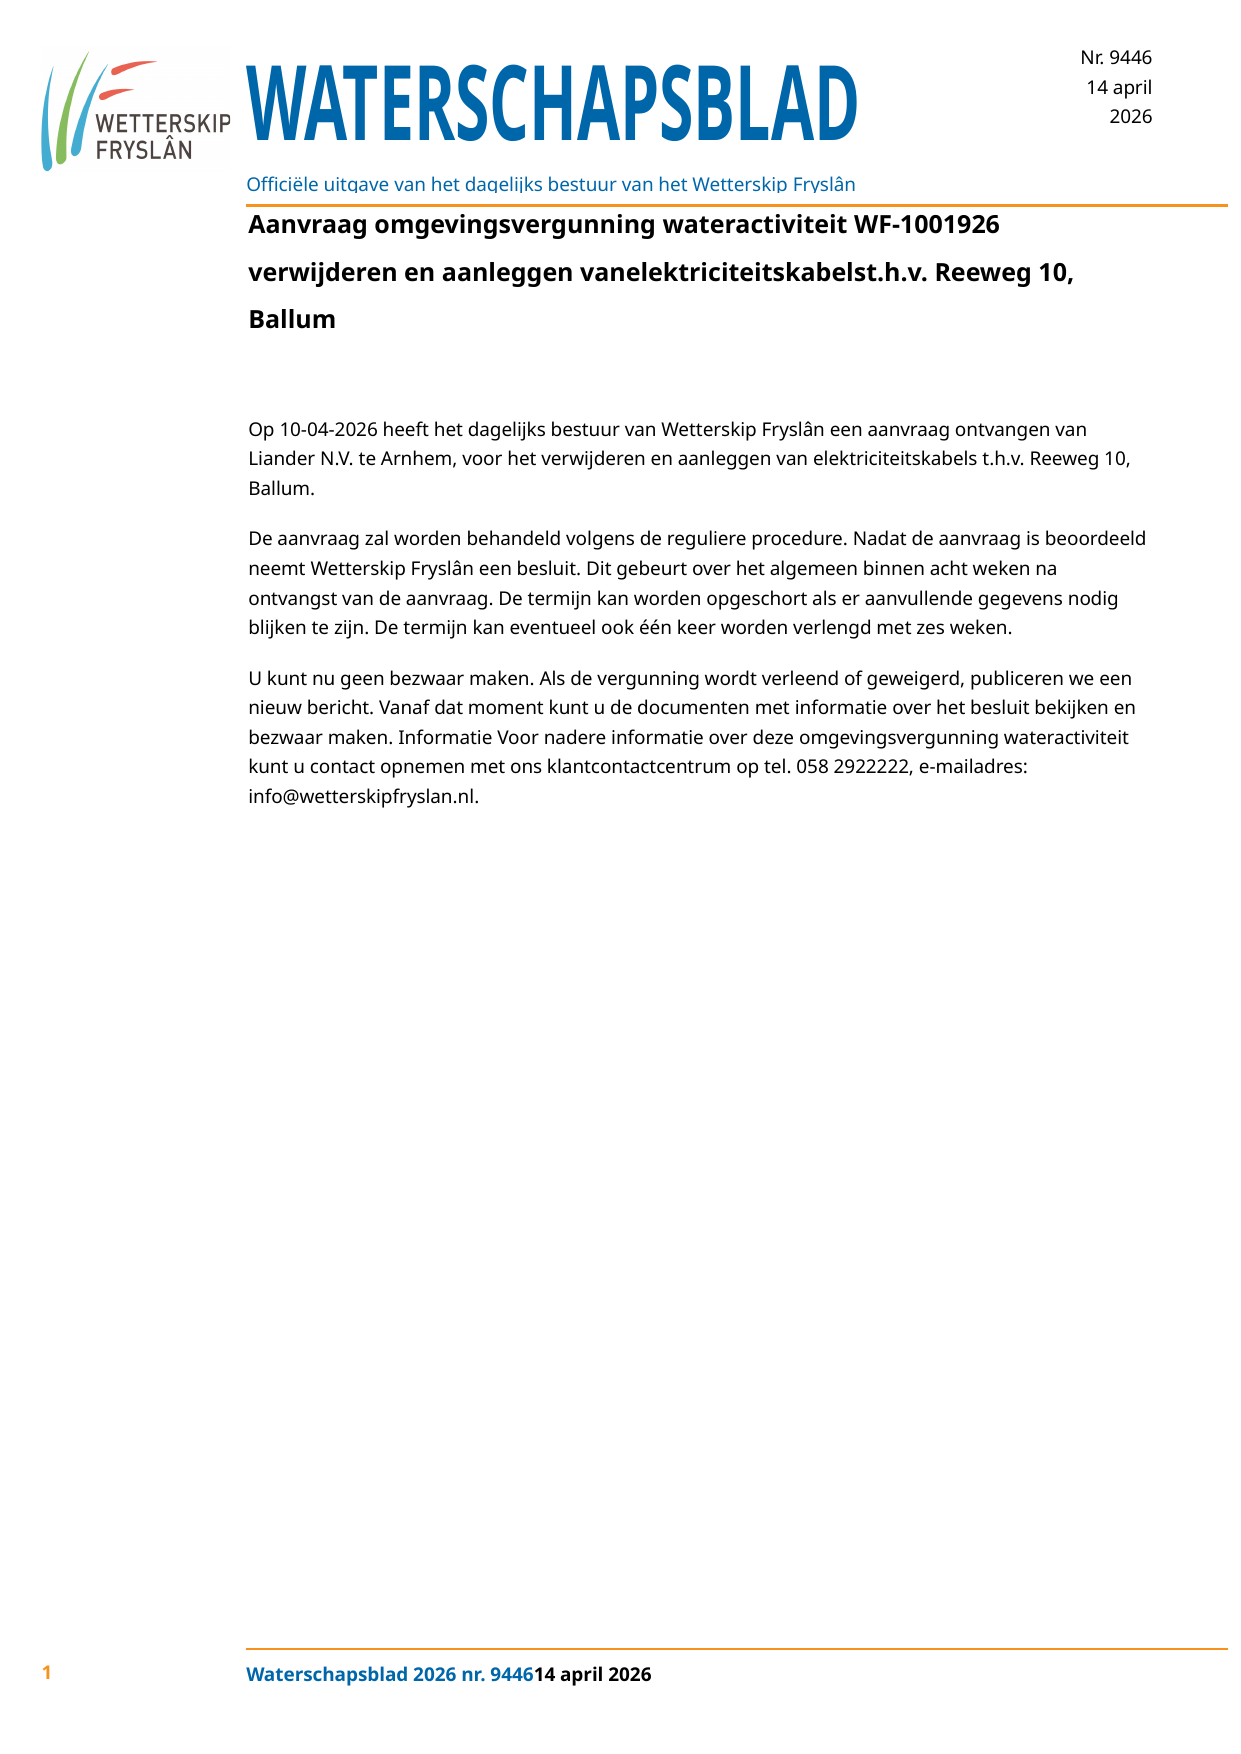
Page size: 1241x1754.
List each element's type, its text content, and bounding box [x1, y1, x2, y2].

text U kunt nu geen bezwaar maken. Als de vergunning wordt verleend of geweigerd, publiceren we een nieuw bericht. Vanaf dat moment kunt u de documenten met informatie over het besluit bekijken en bezwaar maken. Informatie Voor nadere informatie over deze omgevingsvergunning wateractiviteit kunt u contact opnemen met ons klantcontactcentrum op tel. 058 2922222, e-mailadres: info@wetterskipfryslan.nl. [248, 665, 1152, 809]
text Aanvraag omgevingsvergunning wateractiviteit WF-1001926 verwijderen en aanleggen vanelektriciteitskabelst.h.v. Reeweg 10, Ballum [248, 207, 1152, 336]
text Op 10-04-2026 heeft het dagelijks bestuur van Wetterskip Fryslân een aanvraag ontvangen van Liander N.V. te Arnhem, voor het verwijderen en aanleggen van elektriciteitskabels t.h.v. Reeweg 10, Ballum. [248, 416, 1152, 501]
text De aanvraag zal worden behandeld volgens de reguliere procedure. Nadat de aanvraag is beoordeeld neemt Wetterskip Fryslân een besluit. Dit gebeurt over het algemeen binnen acht weken na ontvangst van de aanvraag. De termijn kan worden opgeschort als er aanvullende gegevens nodig blijken te zijn. De termijn kan eventueel ook één keer worden verlengd met zes weken. [248, 526, 1152, 640]
picture [41, 47, 231, 172]
